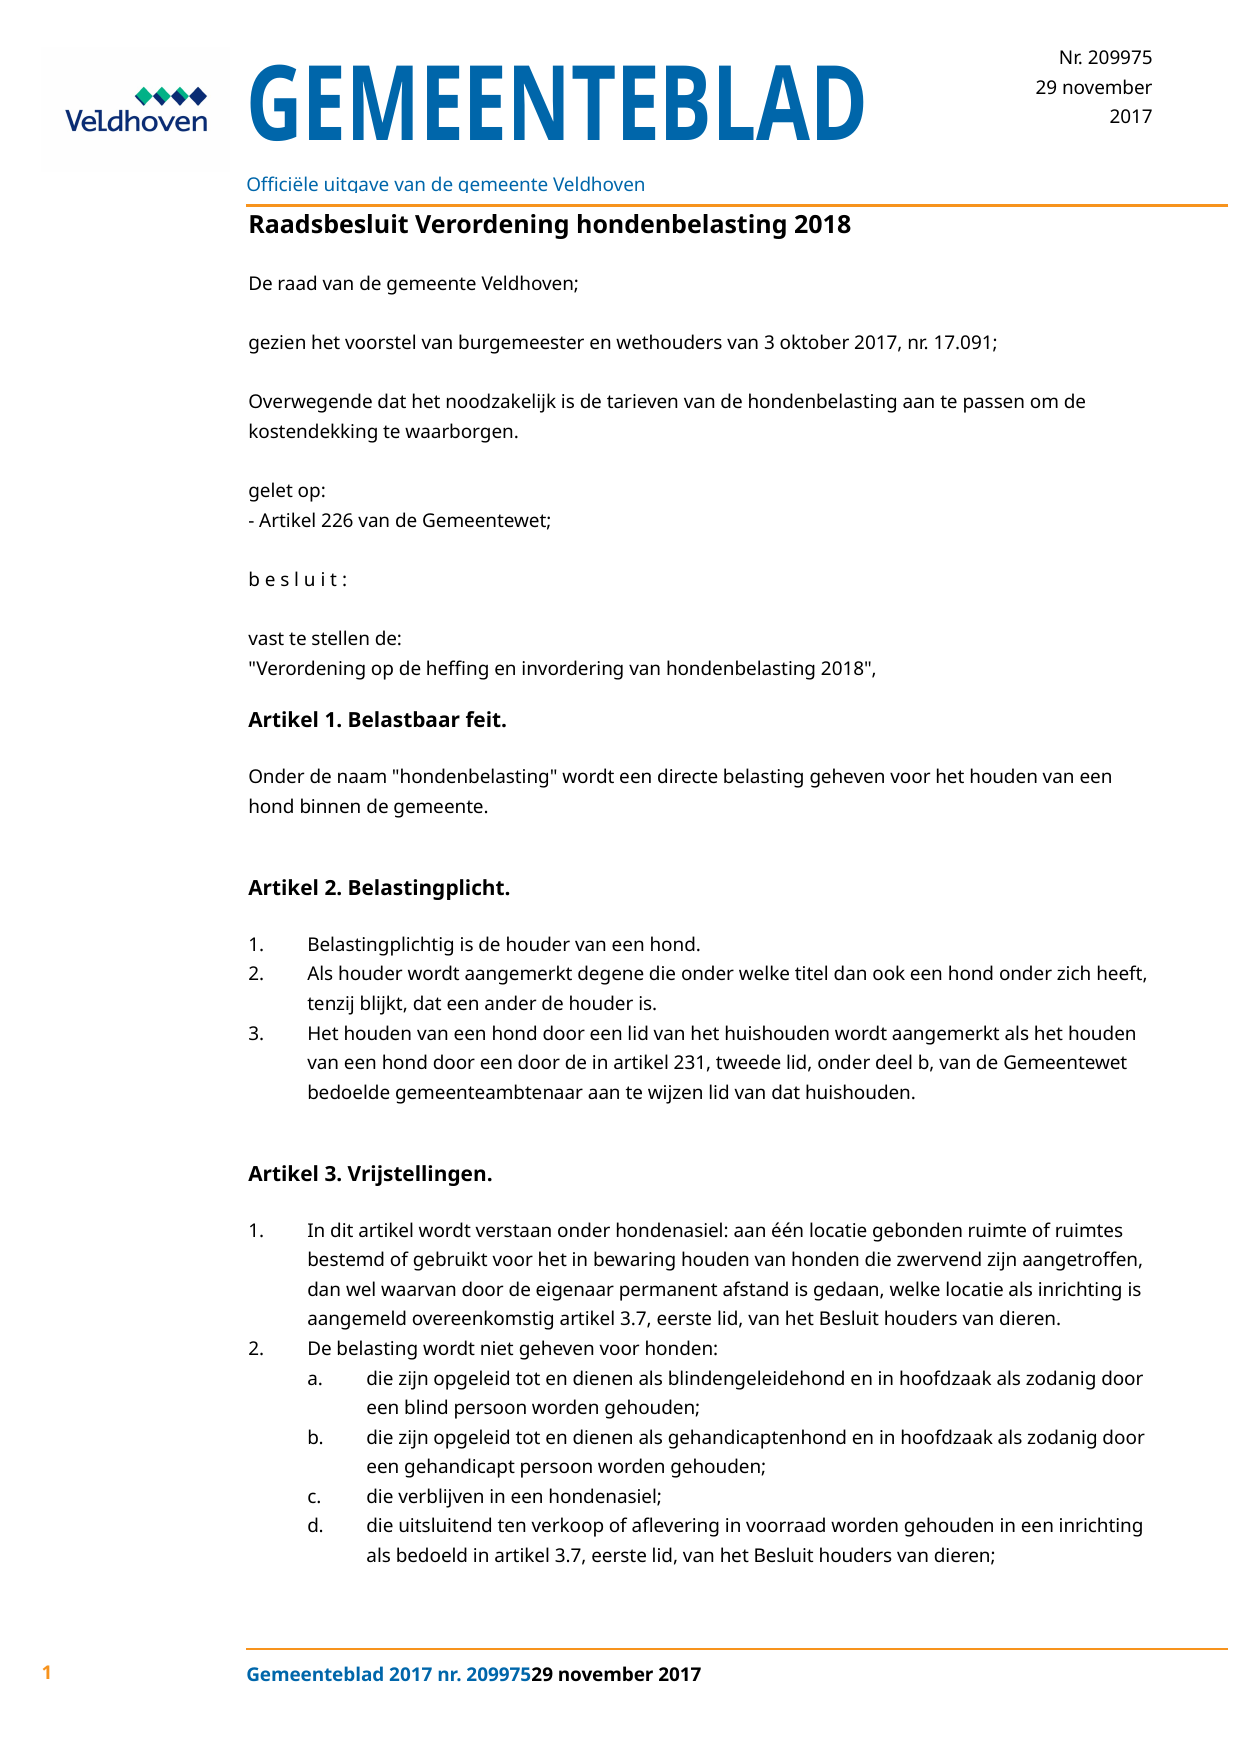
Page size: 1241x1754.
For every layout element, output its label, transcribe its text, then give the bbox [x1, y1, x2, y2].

text Onder de naam "hondenbelasting" wordt een directe belasting geheven voor het houden van een hond binnen de gemeente. [248, 763, 1152, 819]
text Overwegende dat het noodzakelijk is de tarieven van de hondenbelasting aan te passen om de kostendekking te waarborgen. [248, 389, 1152, 444]
list die zijn opgeleid tot en dienen als blindengeleidehond en in hoofdzaak als zodanig door een blind persoon worden gehouden; [307, 1365, 1152, 1420]
text - Artikel 226 van de Gemeentewet; [248, 507, 1152, 533]
text Artikel 1. Belastbaar feit. [248, 705, 1152, 734]
list De belasting wordt niet geheven voor honden: [248, 1335, 1152, 1361]
picture [41, 47, 231, 172]
text De raad van de gemeente Veldhoven; [248, 270, 1152, 296]
list Als houder wordt aangemerkt degene die onder welke titel dan ook een hond onder zich heeft, tenzij blijkt, dat een ander de houder is. [248, 961, 1152, 1016]
list die zijn opgeleid tot en dienen als gehandicaptenhond en in hoofdzaak als zodanig door een gehandicapt persoon worden gehouden; [307, 1424, 1152, 1479]
text "Verordening op de heffing en invordering van hondenbelasting 2018", [248, 655, 1152, 681]
list Het houden van een hond door een lid van het huishouden wordt aangemerkt als het houden van een hond door een door de in artikel 231, tweede lid, onder deel b, van de Gemeentewet bedoelde gemeenteambtenaar aan te wijzen lid van dat huishouden. [248, 1020, 1152, 1104]
text gelet op: [248, 477, 1152, 503]
text b e s l u i t : [248, 566, 1152, 592]
text Artikel 3. Vrijstellingen. [248, 1159, 1152, 1187]
text Raadsbesluit Verordening hondenbelasting 2018 [248, 207, 1152, 241]
text Artikel 2. Belastingplicht. [248, 873, 1152, 901]
list Belastingplichtig is de houder van een hond. [248, 931, 1152, 957]
text vast te stellen de: [248, 625, 1152, 651]
list die uitsluitend ten verkoop of aflevering in voorraad worden gehouden in een inrichting als bedoeld in artikel 3.7, eerste lid, van het Besluit houders van dieren; [307, 1513, 1152, 1568]
list In dit artikel wordt verstaan onder hondenasiel: aan één locatie gebonden ruimte of ruimtes bestemd of gebruikt voor het in bewaring houden van honden die zwervend zijn aangetroffen, dan wel waarvan door de eigenaar permanent afstand is gedaan, welke locatie als inrichting is aangemeld overeenkomstig artikel 3.7, eerste lid, van het Besluit houders van dieren. [248, 1217, 1152, 1331]
text gezien het voorstel van burgemeester en wethouders van 3 oktober 2017, nr. 17.091; [248, 329, 1152, 355]
list die verblijven in een hondenasiel; [307, 1483, 1152, 1509]
